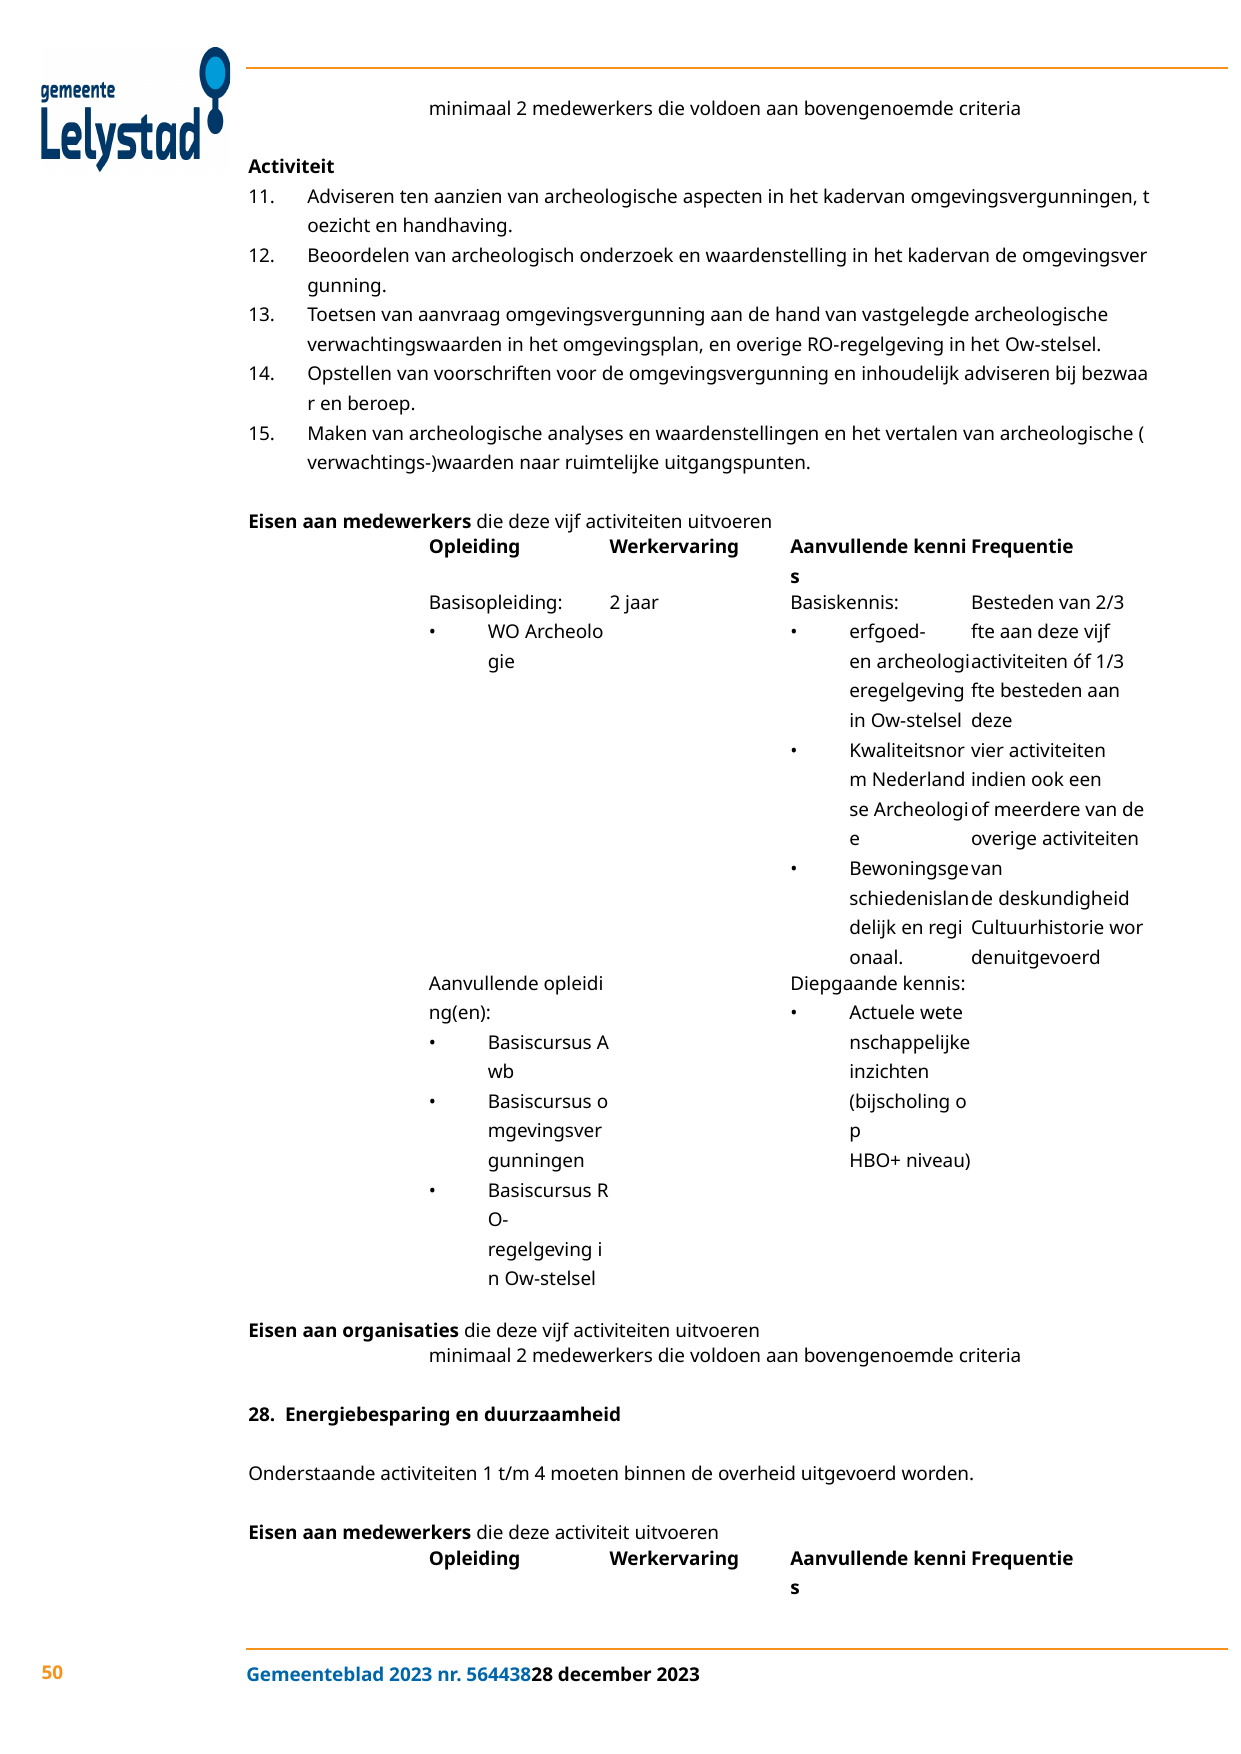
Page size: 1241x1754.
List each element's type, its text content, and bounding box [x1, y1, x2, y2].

table_cell [248, 534, 429, 1291]
table_header Activiteit Adviseren ten aanzien van archeologische aspecten in het kadervan omgevingsvergunningen, toezicht en handhaving. Beoordelen van archeologisch onderzoek en waardenstelling in het kadervan de omgevingsvergunning. Toetsen van aanvraag omgevingsvergunning aan de hand van vastgelegde archeologische verwachtingswaarden in het omgevingsplan, en overige RO-regelgeving in het Ow-stelsel. Opstellen van voorschriften voor de omgevingsvergunning en inhoudelijk adviseren bij bezwaar en beroep. Maken van archeologische analyses en waardenstellingen en het vertalen van archeologische (verwachtings-)waarden naar ruimtelijke uitgangspunten. [248, 154, 1152, 475]
table_cell [248, 1291, 1152, 1317]
table_cell Werkervaring [609, 1545, 790, 1600]
table_cell Diepgaande kennis: Actuele wetenschappelijke inzichten (bijscholing op HBO+ niveau) [790, 970, 971, 1291]
table_cell minimaal 2 medewerkers die voldoen aan bovengenoemde criteria [429, 95, 1152, 121]
table_cell [248, 1343, 429, 1368]
table_header Onderstaande activiteiten 1 t/m 4 moeten binnen de overheid uitgevoerd worden. [248, 1461, 1152, 1486]
table_cell Basiskennis: erfgoed- en archeologieregelgeving in Ow-stelsel Kwaliteitsnorm Nederlandse Archeologie Bewoningsgeschiedenislandelijk en regionaal. [790, 589, 971, 970]
table_cell Besteden van 2/3 fte aan deze vijf activiteiten óf 1/3 fte besteden aan deze vier activiteiten indien ook een of meerdere van de overige activiteiten van de deskundigheid Cultuurhistorie wordenuitgevoerd [971, 589, 1152, 1291]
table_cell Frequentie [971, 534, 1152, 589]
table_cell minimaal 2 medewerkers die voldoen aan bovengenoemde criteria [429, 1343, 1152, 1368]
table_cell Eisen aan organisaties die deze vijf activiteiten uitvoeren [248, 1317, 1152, 1343]
table_cell Basisopleiding: WO Archeologie [429, 589, 609, 970]
table_cell Aanvullende kennis [790, 1545, 971, 1600]
table_cell Aanvullende opleiding(en): Basiscursus Awb Basiscursus omgevingsvergunningen Basiscursus RO-regelgeving in Ow-stelsel [429, 970, 609, 1291]
text 28. Energiebesparing en duurzaamheid [248, 1401, 1152, 1427]
table_cell Frequentie [971, 1545, 1152, 1600]
table_cell Opleiding [429, 534, 609, 589]
table_cell Werkervaring [609, 534, 790, 589]
table_header Eisen aan medewerkers die deze vijf activiteiten uitvoeren [248, 508, 1152, 534]
table_cell Opleiding [429, 1545, 609, 1600]
table_cell 2 jaar [609, 589, 790, 1291]
picture [41, 47, 231, 172]
table_header Eisen aan medewerkers die deze activiteit uitvoeren [248, 1519, 1152, 1545]
table_cell [248, 1545, 429, 1600]
table_cell [248, 95, 429, 121]
table_cell Aanvullende kennis [790, 534, 971, 589]
